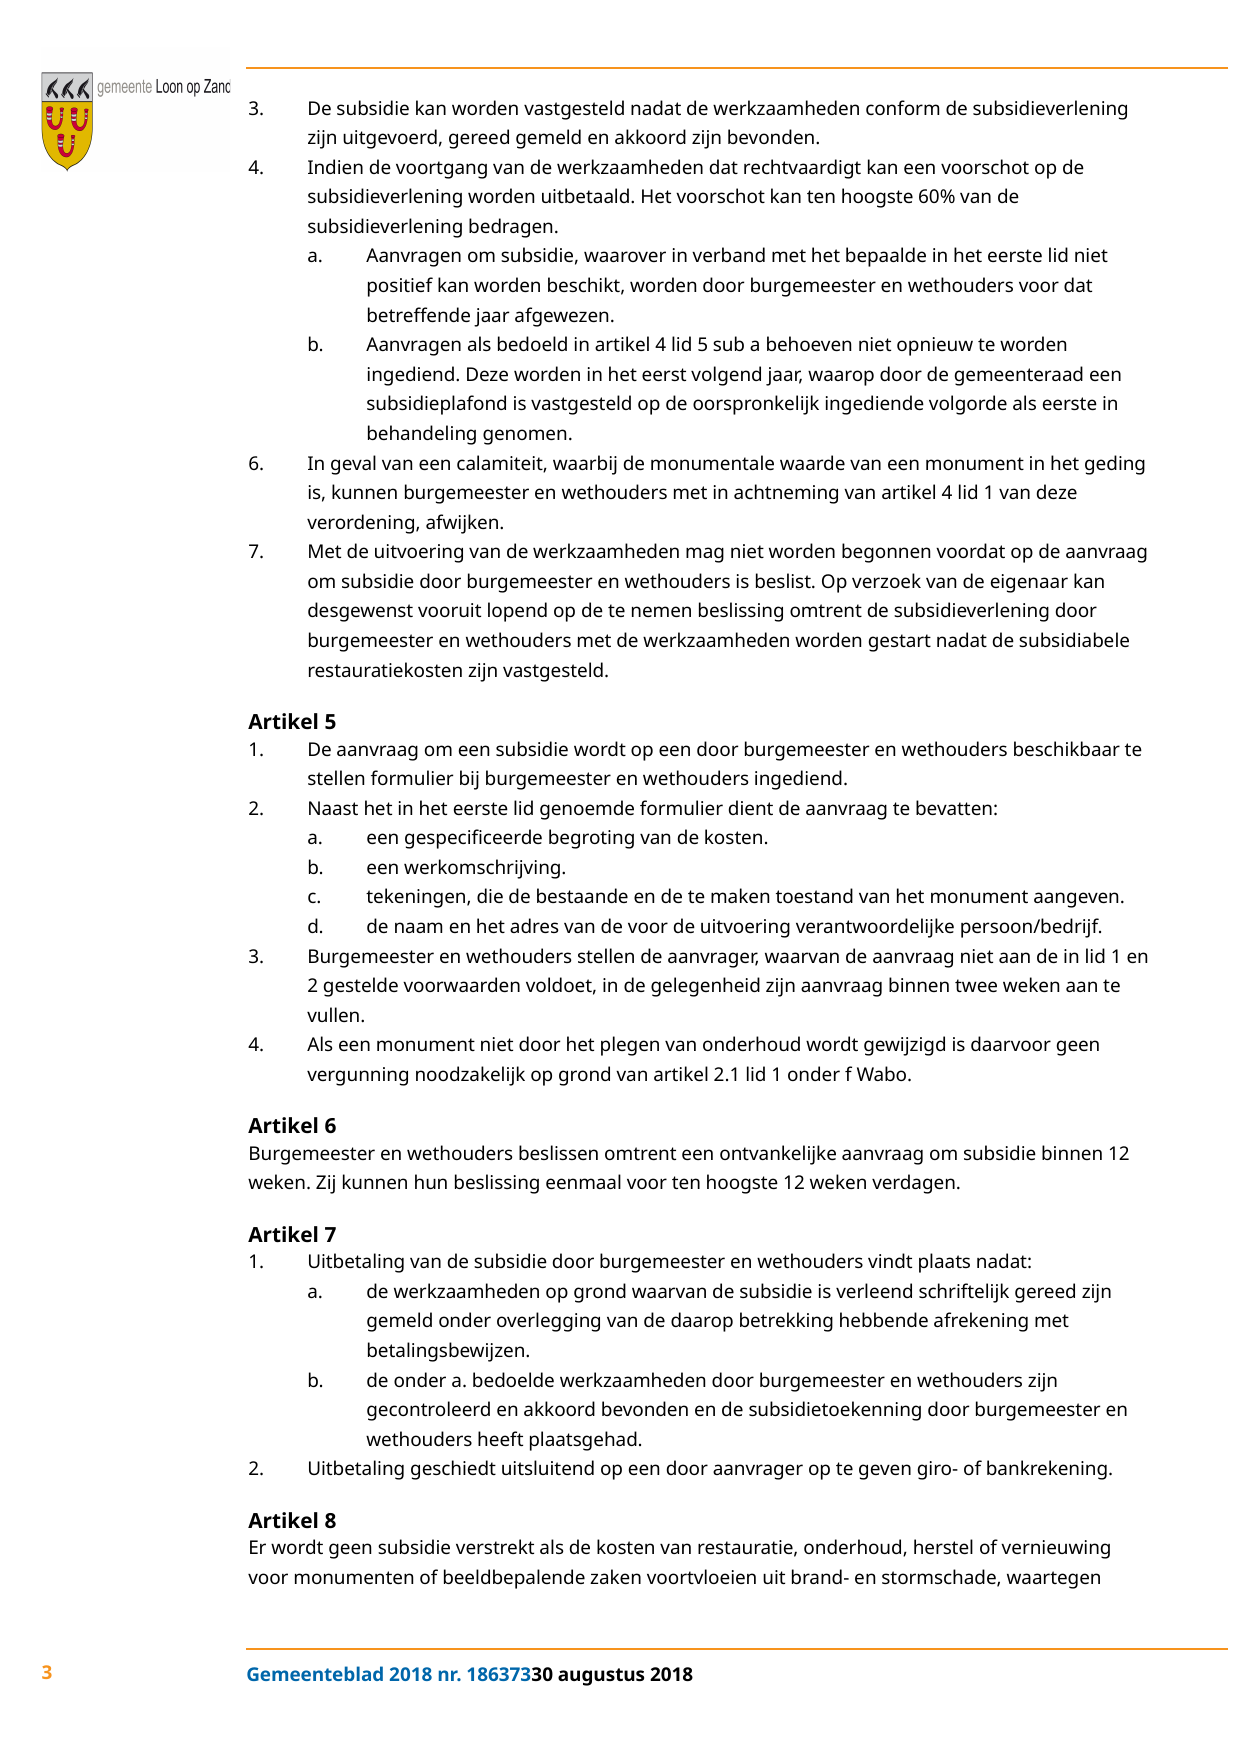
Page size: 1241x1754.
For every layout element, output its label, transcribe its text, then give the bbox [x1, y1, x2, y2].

list de werkzaamheden op grond waarvan de subsidie is verleend schriftelijk gereed zijn gemeld onder overlegging van de daarop betrekking hebbende afrekening met betalingsbewijzen. [307, 1278, 1152, 1363]
list tekeningen, die de bestaande en de te maken toestand van het monument aangeven. [307, 884, 1152, 909]
list De aanvraag om een subsidie wordt op een door burgemeester en wethouders beschikbaar te stellen formulier bij burgemeester en wethouders ingediend. [248, 736, 1152, 791]
list een gespecificeerde begroting van de kosten. [307, 824, 1152, 850]
list de naam en het adres van de voor de uitvoering verantwoordelijke persoon/bedrijf. [307, 913, 1152, 939]
list Naast het in het eerste lid genoemde formulier dient de aanvraag te bevatten: [248, 795, 1152, 821]
list Aanvragen als bedoeld in artikel 4 lid 5 sub a behoeven niet opnieuw te worden ingediend. Deze worden in het eerst volgend jaar, waarop door de gemeenteraad een subsidieplafond is vastgesteld op de oorspronkelijk ingediende volgorde als eerste in behandeling genomen. [307, 331, 1152, 446]
list de onder a. bedoelde werkzaamheden door burgemeester en wethouders zijn gecontroleerd en akkoord bevonden en de subsidietoekenning door burgemeester en wethouders heeft plaatsgehad. [307, 1367, 1152, 1452]
text Artikel 5 [248, 707, 1152, 736]
text Artikel 8 [248, 1506, 1152, 1534]
text Burgemeester en wethouders beslissen omtrent een ontvankelijke aanvraag om subsidie binnen 12 weken. Zij kunnen hun beslissing eenmaal voor ten hoogste 12 weken verdagen. [248, 1140, 1152, 1195]
picture [41, 47, 231, 172]
list Burgemeester en wethouders stellen de aanvrager, waarvan de aanvraag niet aan de in lid 1 en 2 gestelde voorwaarden voldoet, in de gelegenheid zijn aanvraag binnen twee weken aan te vullen. [248, 943, 1152, 1028]
list Indien de voortgang van de werkzaamheden dat rechtvaardigt kan een voorschot op de subsidieverlening worden uitbetaald. Het voorschot kan ten hoogste 60% van de subsidieverlening bedragen. [248, 154, 1152, 239]
list een werkomschrijving. [307, 854, 1152, 880]
list Uitbetaling geschiedt uitsluitend op een door aanvrager op te geven giro- of bankrekening. [248, 1456, 1152, 1481]
list De subsidie kan worden vastgesteld nadat de werkzaamheden conform de subsidieverlening zijn uitgevoerd, gereed gemeld en akkoord zijn bevonden. [248, 95, 1152, 150]
list Aanvragen om subsidie, waarover in verband met het bepaalde in het eerste lid niet positief kan worden beschikt, worden door burgemeester en wethouders voor dat betreffende jaar afgewezen. [307, 243, 1152, 328]
text Er wordt geen subsidie verstrekt als de kosten van restauratie, onderhoud, herstel of vernieuwing voor monumenten of beeldbepalende zaken voortvloeien uit brand- en stormschade, waartegen [248, 1534, 1152, 1590]
text Artikel 7 [248, 1220, 1152, 1248]
list Met de uitvoering van de werkzaamheden mag niet worden begonnen voordat op de aanvraag om subsidie door burgemeester en wethouders is beslist. Op verzoek van de eigenaar kan desgewenst vooruit lopend op de te nemen beslissing omtrent de subsidieverlening door burgemeester en wethouders met de werkzaamheden worden gestart nadat de subsidiabele restauratiekosten zijn vastgesteld. [248, 538, 1152, 683]
list In geval van een calamiteit, waarbij de monumentale waarde van een monument in het geding is, kunnen burgemeester en wethouders met in achtneming van artikel 4 lid 1 van deze verordening, afwijken. [248, 450, 1152, 535]
list Uitbetaling van de subsidie door burgemeester en wethouders vindt plaats nadat: [248, 1248, 1152, 1274]
text Artikel 6 [248, 1112, 1152, 1140]
list Als een monument niet door het plegen van onderhoud wordt gewijzigd is daarvoor geen vergunning noodzakelijk op grond van artikel 2.1 lid 1 onder f Wabo. [248, 1032, 1152, 1087]
